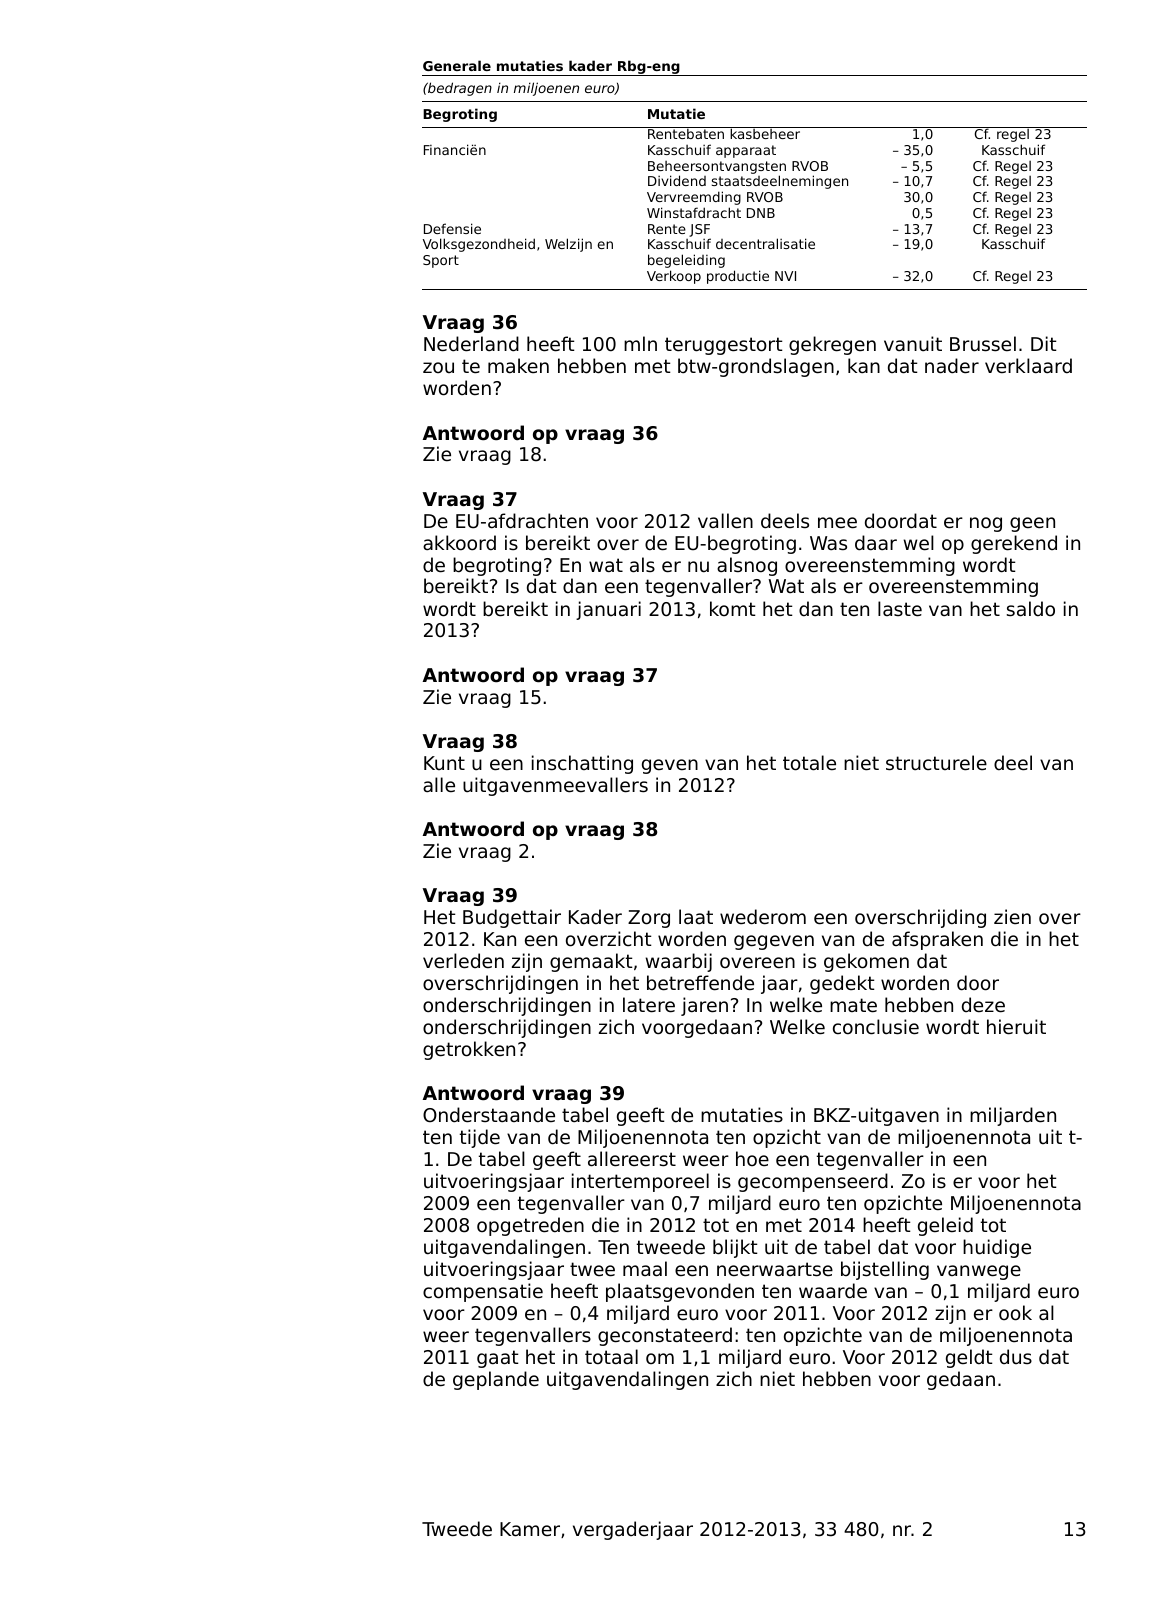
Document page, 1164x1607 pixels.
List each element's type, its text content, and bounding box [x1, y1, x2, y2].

text Vraag 38 [422, 731, 1087, 753]
text Nederland heeft 100 mln teruggestort gekregen vanuit Brussel. Dit zou te maken hebben met btw-grondslagen, kan dat nader verklaard worden? [422, 334, 1087, 400]
table_cell (bedragen in miljoenen euro) [422, 76, 868, 101]
table_cell – 19,0 [868, 237, 939, 269]
table_cell [422, 269, 641, 289]
text Antwoord op vraag 36 [422, 422, 1087, 444]
table_cell Rente JSF [641, 221, 868, 237]
table_cell Cf. Regel 23 [939, 190, 1087, 206]
table_cell – 32,0 [868, 269, 939, 289]
table_cell – 10,7 [868, 174, 939, 190]
table_cell Kasschuif decentralisatie begeleiding [641, 237, 868, 269]
text Vraag 36 [422, 312, 1087, 334]
table_cell 1,0 [868, 128, 939, 143]
table_cell – 13,7 [868, 221, 939, 237]
table_cell – 5,5 [868, 159, 939, 174]
table_cell [868, 102, 939, 127]
table_cell Rentebaten kasbeheer [641, 128, 868, 143]
table_cell Kasschuif [939, 237, 1087, 269]
text Zie vraag 15. [422, 687, 1087, 708]
text Kunt u een inschatting geven van het totale niet structurele deel van alle uitgavenmeevallers in 2012? [422, 753, 1087, 797]
table_cell Cf. Regel 23 [939, 159, 1087, 174]
table_cell Defensie [422, 221, 641, 237]
table_cell Cf. Regel 23 [939, 269, 1087, 289]
table_cell Begroting [422, 102, 641, 127]
table_cell Financiën [422, 143, 641, 158]
text Onderstaande tabel geeft de mutaties in BKZ-uitgaven in miljarden ten tijde van de Miljoenennota ten opzicht van de miljoenennota uit t-1. De tabel geeft allereerst weer hoe een tegenvaller in een uitvoeringsjaar intertemporeel is gecompenseerd. Zo is er voor het 2009 een tegenvaller van 0,7 miljard euro ten opzichte Miljoenennota 2008 opgetreden die in 2012 tot en met 2014 heeft geleid tot uitgavendalingen. Ten tweede blijkt uit de tabel dat voor huidige uitvoeringsjaar twee maal een neerwaartse bijstelling vanwege compensatie heeft plaatsgevonden ten waarde van – 0,1 miljard euro voor 2009 en – 0,4 miljard euro voor 2011. Voor 2012 zijn er ook al weer tegenvallers geconstateerd: ten opzichte van de miljoenennota 2011 gaat het in totaal om 1,1 miljard euro. Voor 2012 geldt dus dat de geplande uitgavendalingen zich niet hebben voor gedaan. [422, 1105, 1087, 1391]
table_cell Beheersontvangsten RVOB [641, 159, 868, 174]
table_cell Kasschuif [939, 143, 1087, 158]
text Zie vraag 2. [422, 841, 1087, 863]
table_cell Cf. Regel 23 [939, 221, 1087, 237]
text Vraag 37 [422, 488, 1087, 511]
table_cell Kasschuif apparaat [641, 143, 868, 158]
table_cell [939, 76, 1087, 101]
table_cell Mutatie [641, 102, 868, 127]
text Het Budgettair Kader Zorg laat wederom een overschrijding zien over 2012. Kan een overzicht worden gegeven van de afspraken die in het verleden zijn gemaakt, waarbij overeen is gekomen dat overschrijdingen in het betreffende jaar, gedekt worden door onderschrijdingen in latere jaren? In welke mate hebben deze onderschrijdingen zich voorgedaan? Welke conclusie wordt hieruit getrokken? [422, 907, 1087, 1061]
table_cell [422, 174, 641, 190]
table_cell Cf. regel 23 [939, 128, 1087, 143]
text Zie vraag 18. [422, 444, 1087, 466]
table_cell – 35,0 [868, 143, 939, 158]
table_cell 0,5 [868, 206, 939, 221]
table_cell [422, 159, 641, 174]
text Antwoord op vraag 37 [422, 664, 1087, 687]
table_cell [868, 76, 939, 101]
text Vraag 39 [422, 885, 1087, 907]
table_cell Vervreemding RVOB [641, 190, 868, 206]
table_cell [422, 190, 641, 206]
table_header Generale mutaties kader Rbg-eng [422, 59, 1087, 75]
table_cell 30,0 [868, 190, 939, 206]
text De EU-afdrachten voor 2012 vallen deels mee doordat er nog geen akkoord is bereikt over de EU-begroting. Was daar wel op gerekend in de begroting? En wat als er nu alsnog overeenstemming wordt bereikt? Is dat dan een tegenvaller? Wat als er overeenstemming wordt bereikt in januari 2013, komt het dan ten laste van het saldo in 2013? [422, 511, 1087, 642]
table_cell [939, 102, 1087, 127]
table_cell Dividend staatsdeelnemingen [641, 174, 868, 190]
text Antwoord op vraag 38 [422, 819, 1087, 841]
text Antwoord vraag 39 [422, 1083, 1087, 1105]
table_cell Cf. Regel 23 [939, 206, 1087, 221]
table_cell Volksgezondheid, Welzijn en Sport [422, 237, 641, 269]
table_cell [422, 128, 641, 143]
table_cell Verkoop productie NVI [641, 269, 868, 289]
table_cell Cf. Regel 23 [939, 174, 1087, 190]
table_cell Winstafdracht DNB [641, 206, 868, 221]
table_cell [422, 206, 641, 221]
